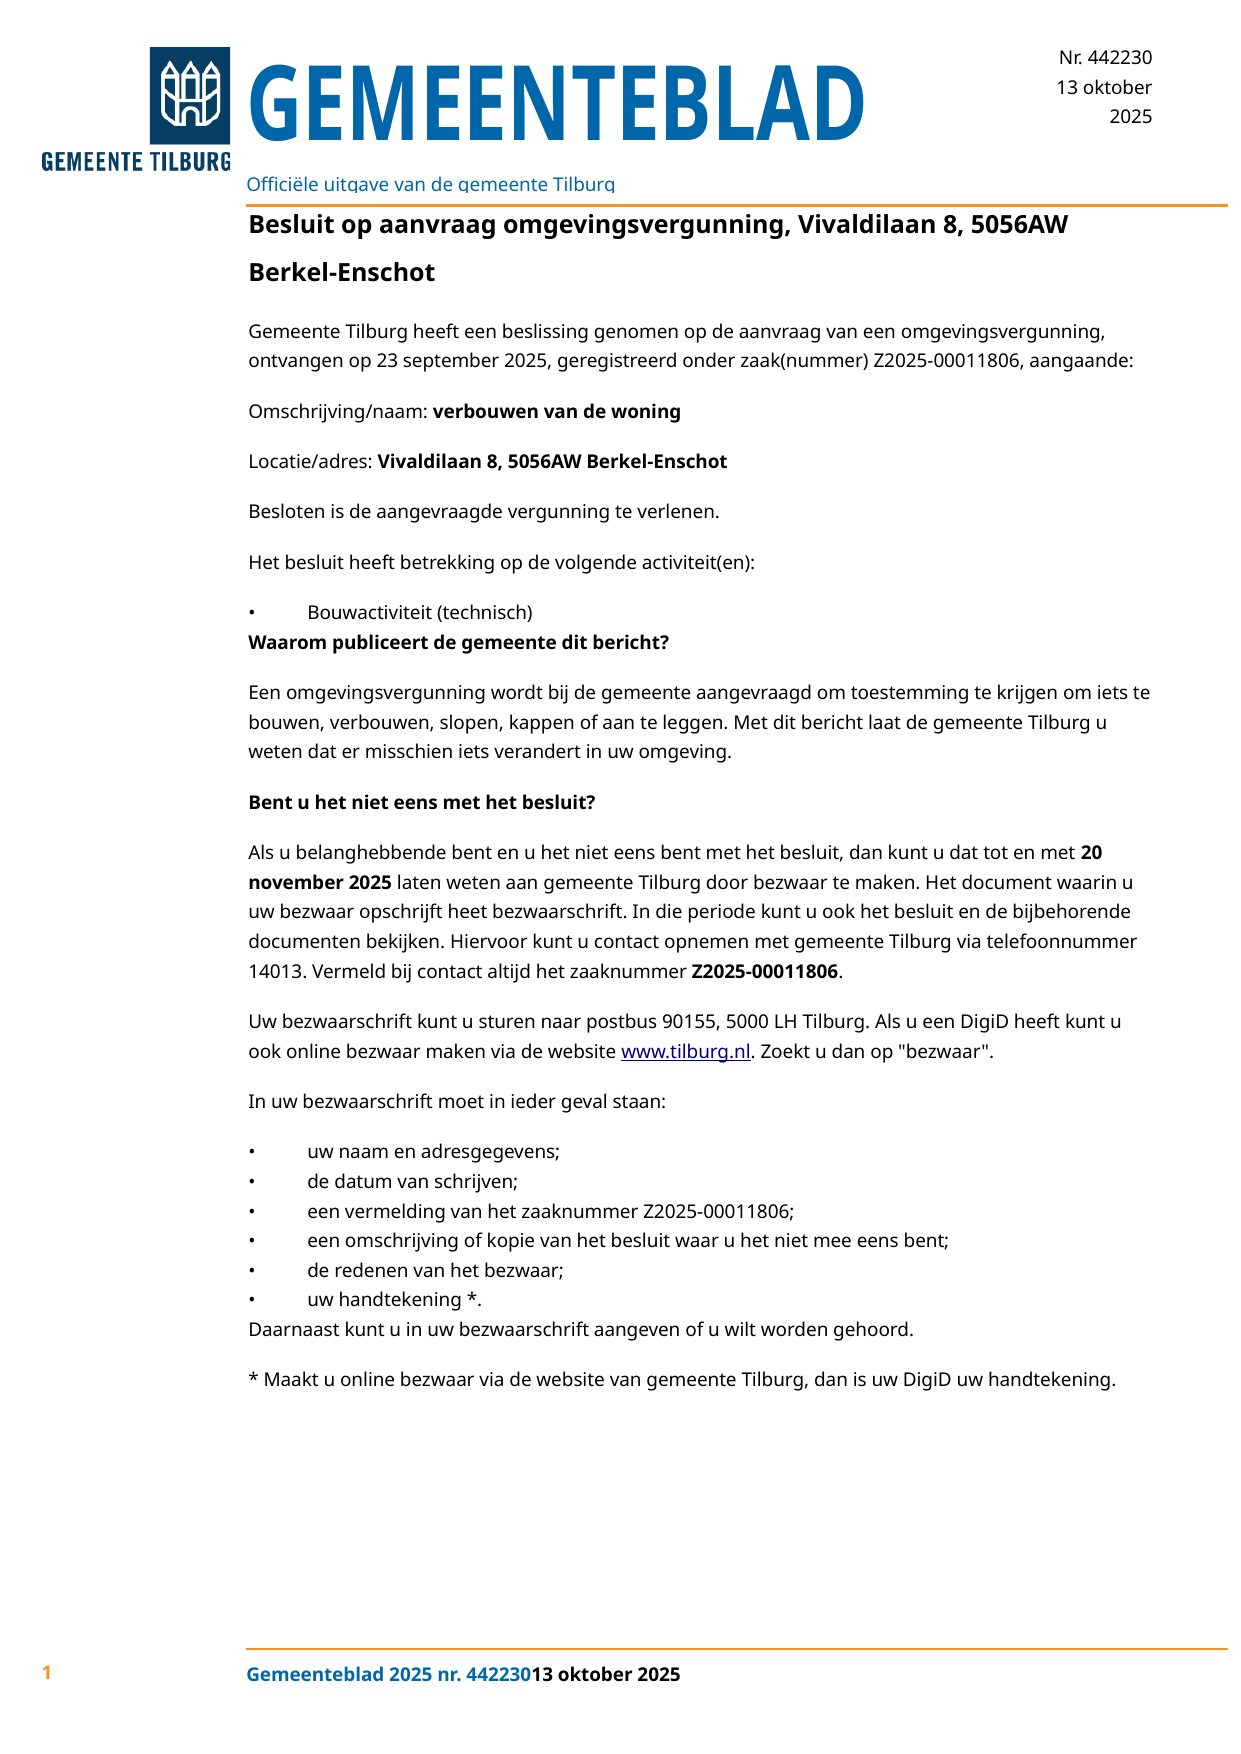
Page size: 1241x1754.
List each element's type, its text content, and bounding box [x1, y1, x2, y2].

text Omschrijving/naam: verbouwen van de woning [248, 398, 1152, 424]
text Het besluit heeft betrekking op de volgende activiteit(en): [248, 549, 1152, 575]
text Uw bezwaarschrift kunt u sturen naar postbus 90155, 5000 LH Tilburg. Als u een DigiD heeft kunt u ook online bezwaar maken via de website www.tilburg.nl. Zoekt u dan op "bezwaar". [248, 1008, 1152, 1064]
list een vermelding van het zaaknummer Z2025-00011806; [248, 1198, 1152, 1224]
text Daarnaast kunt u in uw bezwaarschrift aangeven of u wilt worden gehoord. [248, 1316, 1152, 1342]
text Besluit op aanvraag omgevingsvergunning, Vivaldilaan 8, 5056AW Berkel-Enschot [248, 207, 1152, 288]
picture [41, 47, 231, 172]
text Locatie/adres: Vivaldilaan 8, 5056AW Berkel-Enschot [248, 448, 1152, 474]
text In uw bezwaarschrift moet in ieder geval staan: [248, 1088, 1152, 1114]
list uw handtekening *. [248, 1287, 1152, 1312]
text Waarom publiceert de gemeente dit bericht? [248, 629, 1152, 655]
list een omschrijving of kopie van het besluit waar u het niet mee eens bent; [248, 1227, 1152, 1253]
text Als u belanghebbende bent en u het niet eens bent met het besluit, dan kunt u dat tot en met 20 november 2025 laten weten aan gemeente Tilburg door bezwaar te maken. Het document waarin u uw bezwaar opschrijft heet bezwaarschrift. In die periode kunt u ook het besluit en de bijbehorende documenten bekijken. Hiervoor kunt u contact opnemen met gemeente Tilburg via telefoonnummer 14013. Vermeld bij contact altijd het zaaknummer Z2025-00011806. [248, 839, 1152, 984]
text Gemeente Tilburg heeft een beslissing genomen op de aanvraag van een omgevingsvergunning, ontvangen op 23 september 2025, geregistreerd onder zaak(nummer) Z2025-00011806, aangaande: [248, 318, 1152, 373]
list de redenen van het bezwaar; [248, 1257, 1152, 1283]
text * Maakt u online bezwaar via de website van gemeente Tilburg, dan is uw DigiD uw handtekening. [248, 1367, 1152, 1392]
list de datum van schrijven; [248, 1168, 1152, 1194]
list uw naam en adresgegevens; [248, 1139, 1152, 1164]
text Bent u het niet eens met het besluit? [248, 789, 1152, 815]
list Bouwactiviteit (technisch) [248, 599, 1152, 625]
text Besloten is de aangevraagde vergunning te verlenen. [248, 499, 1152, 524]
text Een omgevingsvergunning wordt bij de gemeente aangevraagd om toestemming te krijgen om iets te bouwen, verbouwen, slopen, kappen of aan te leggen. Met dit bericht laat de gemeente Tilburg u weten dat er misschien iets verandert in uw omgeving. [248, 679, 1152, 764]
